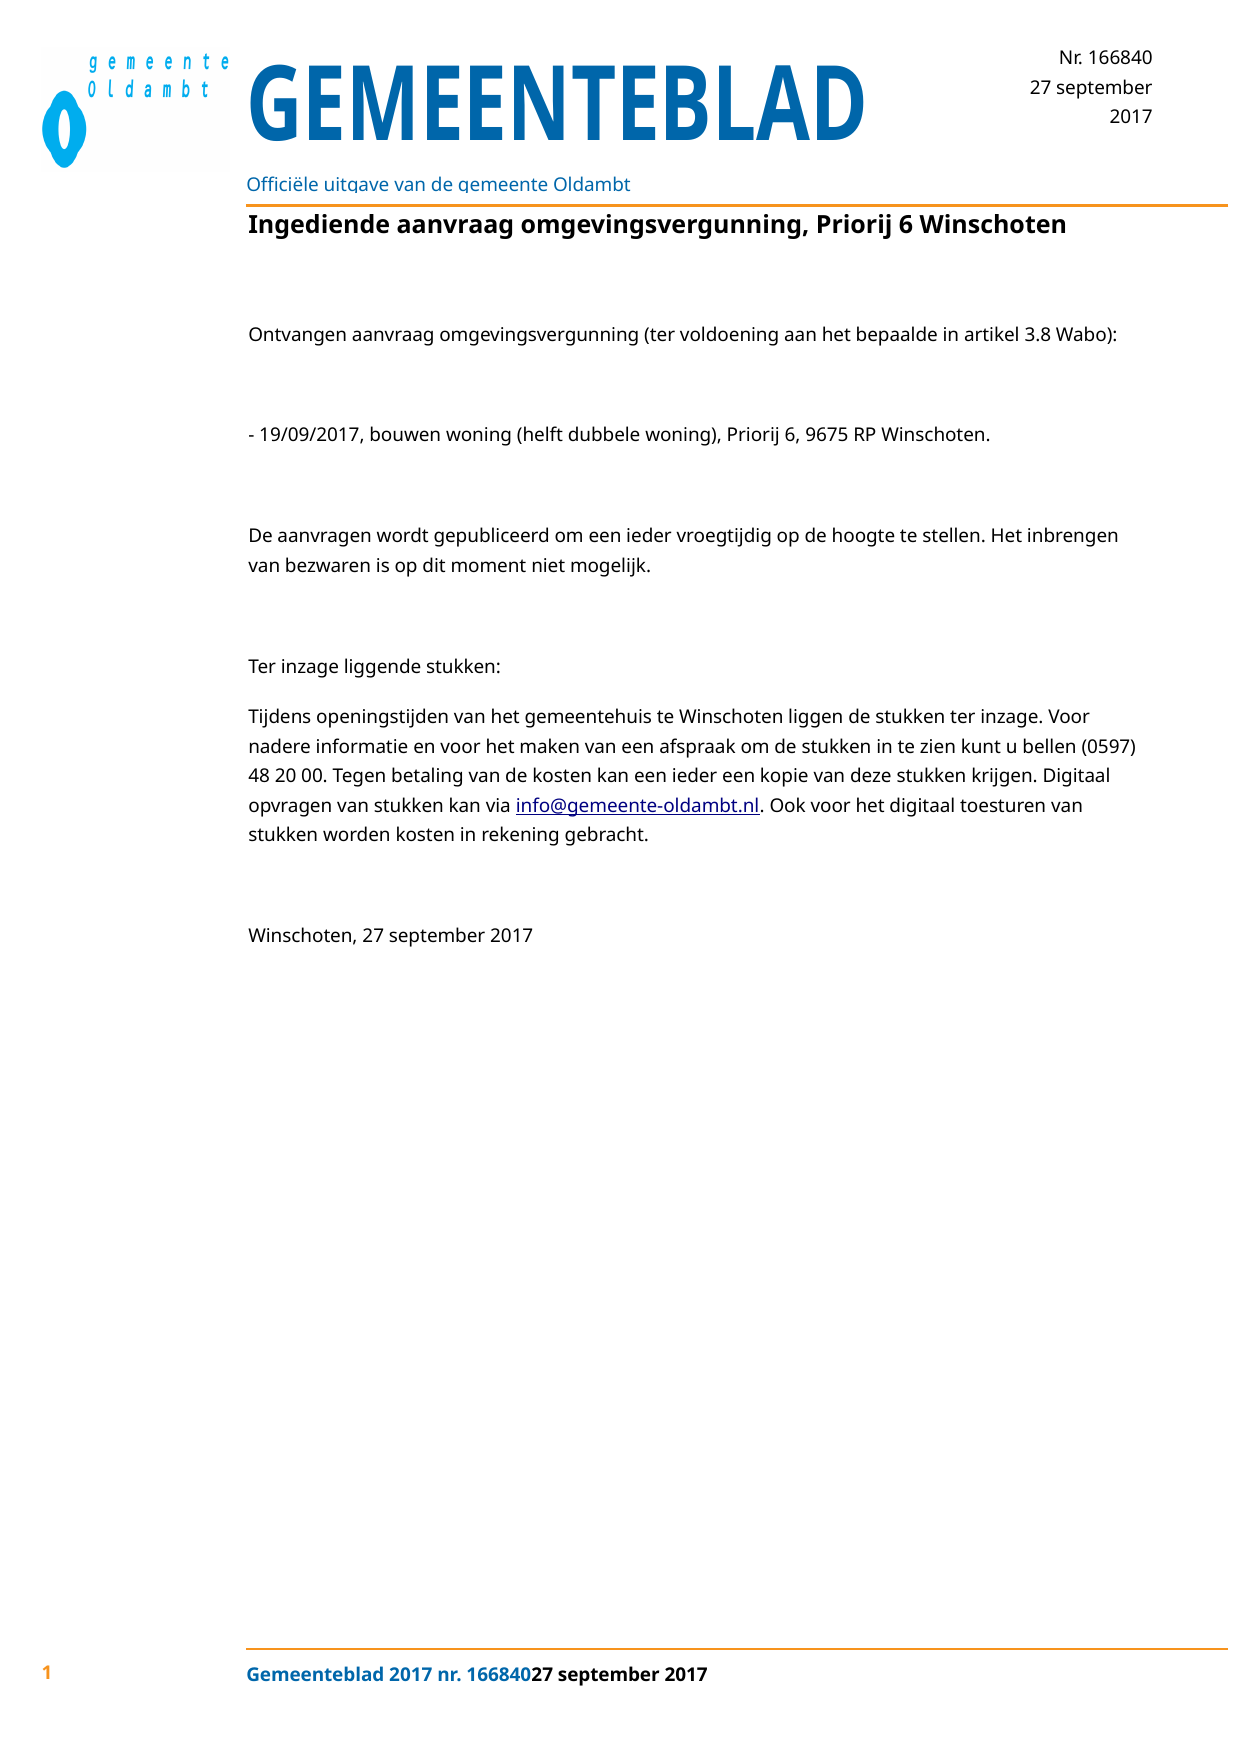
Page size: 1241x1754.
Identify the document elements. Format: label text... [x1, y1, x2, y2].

text Ontvangen aanvraag omgevingsvergunning (ter voldoening aan het bepaalde in artikel 3.8 Wabo): [248, 321, 1152, 346]
text Ter inzage liggende stukken: [248, 653, 1152, 678]
text De aanvragen wordt gepubliceerd om een ieder vroegtijdig op de hoogte te stellen. Het inbrengen van bezwaren is op dit moment niet mogelijk. [248, 522, 1152, 578]
text Winschoten, 27 september 2017 [248, 922, 1152, 948]
text Ingediende aanvraag omgevingsvergunning, Priorij 6 Winschoten [248, 207, 1152, 241]
text Tijdens openingstijden van het gemeentehuis te Winschoten liggen de stukken ter inzage. Voor nadere informatie en voor het maken van een afspraak om de stukken in te zien kunt u bellen (0597) 48 20 00. Tegen betaling van de kosten kan een ieder een kopie van deze stukken krijgen. Digitaal opvragen van stukken kan via info@gemeente-oldambt.nl. Ook voor het digitaal toesturen van stukken worden kosten in rekening gebracht. [248, 703, 1152, 847]
picture [41, 47, 231, 172]
text - 19/09/2017, bouwen woning (helft dubbele woning), Priorij 6, 9675 RP Winschoten. [248, 422, 1152, 447]
